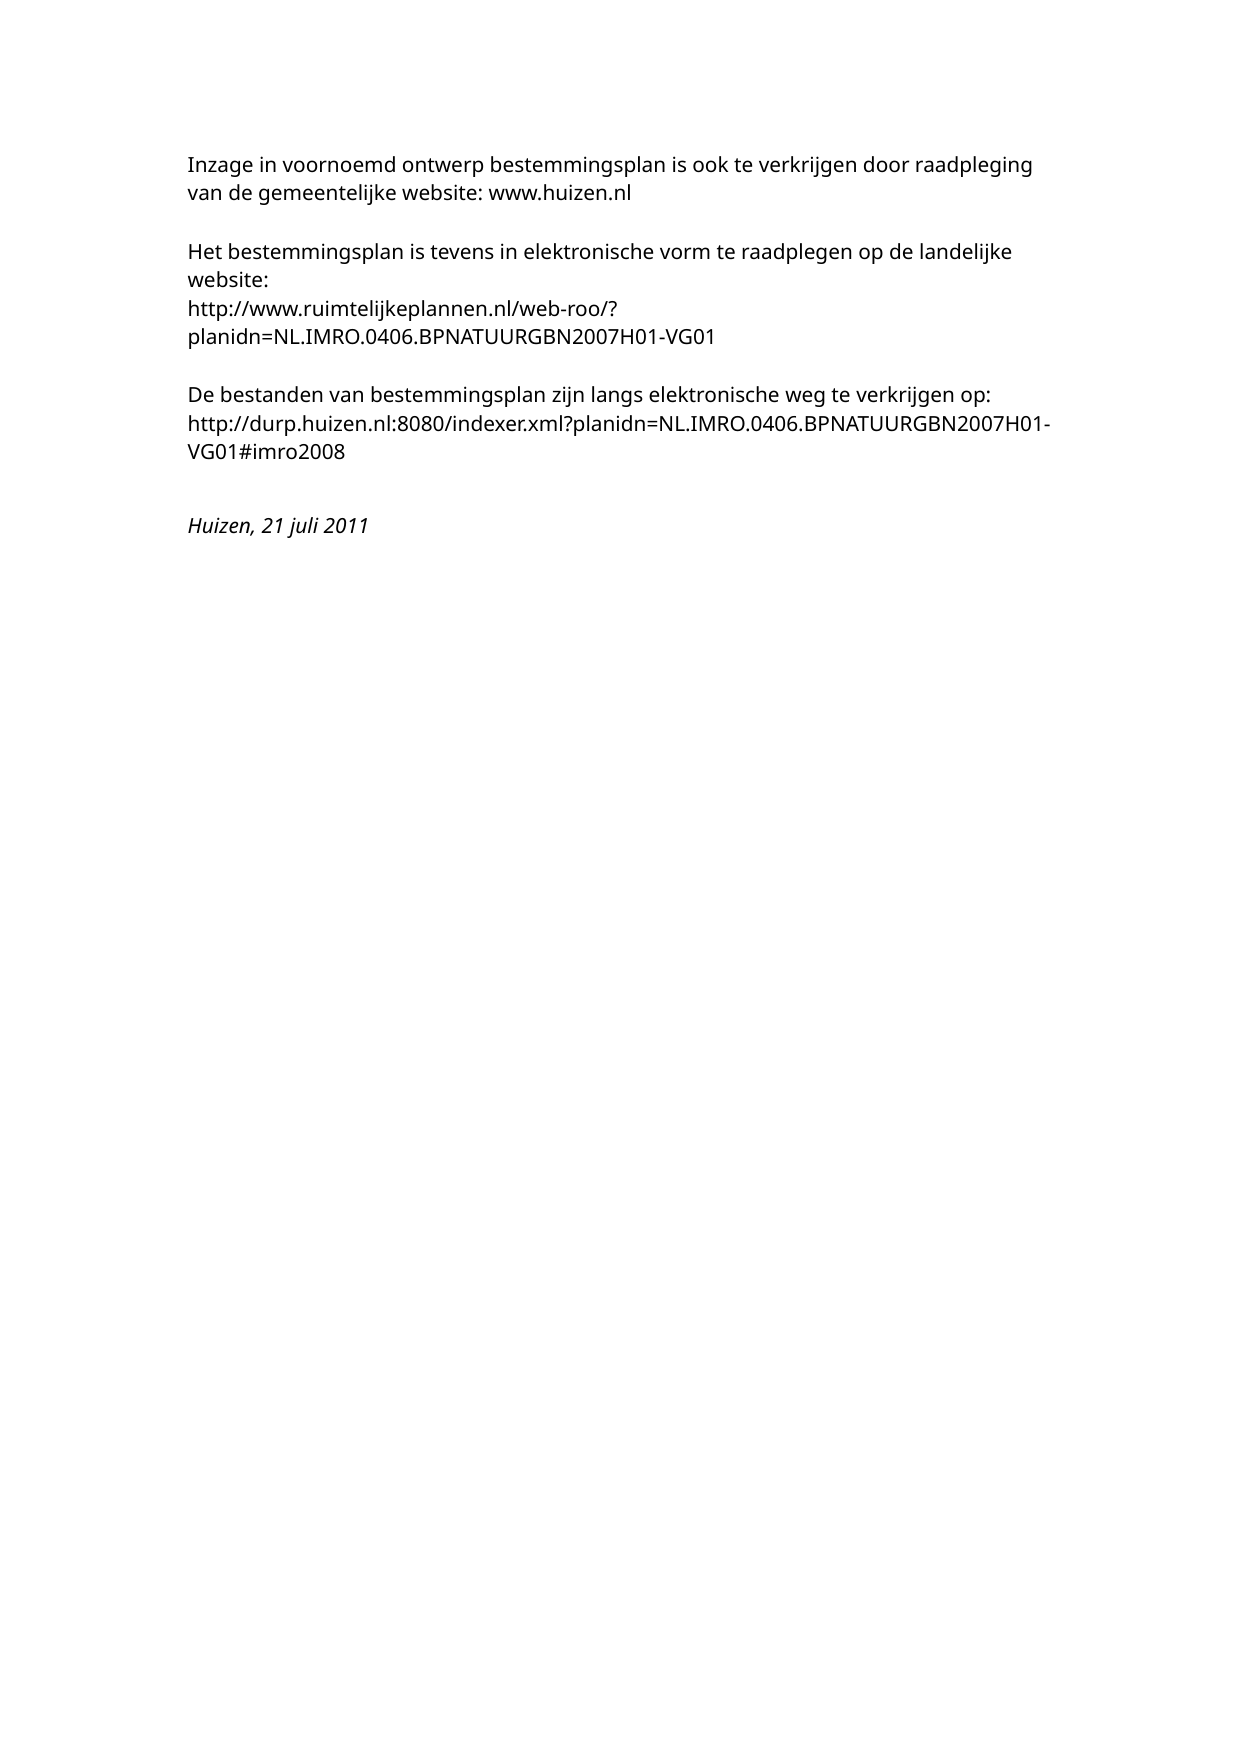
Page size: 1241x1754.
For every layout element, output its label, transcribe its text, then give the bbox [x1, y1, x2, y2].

text Inzage in voornoemd ontwerp bestemmingsplan is ook te verkrijgen door raadpleging van de gemeentelijke website: www.huizen.nl [187, 150, 1053, 207]
text De bestanden van bestemmingsplan zijn langs elektronische weg te verkrijgen op: [187, 381, 1053, 409]
text http://www.ruimtelijkeplannen.nl/web-roo/?planidn=NL.IMRO.0406.BPNATUURGBN2007H01-VG01 [187, 294, 1053, 351]
text http://durp.huizen.nl:8080/indexer.xml?planidn=NL.IMRO.0406.BPNATUURGBN2007H01-VG01#imro2008 [187, 409, 1053, 466]
text Het bestemmingsplan is tevens in elektronische vorm te raadplegen op de landelijke website: [187, 237, 1053, 294]
text Huizen, 21 juli 2011 [187, 511, 1053, 539]
